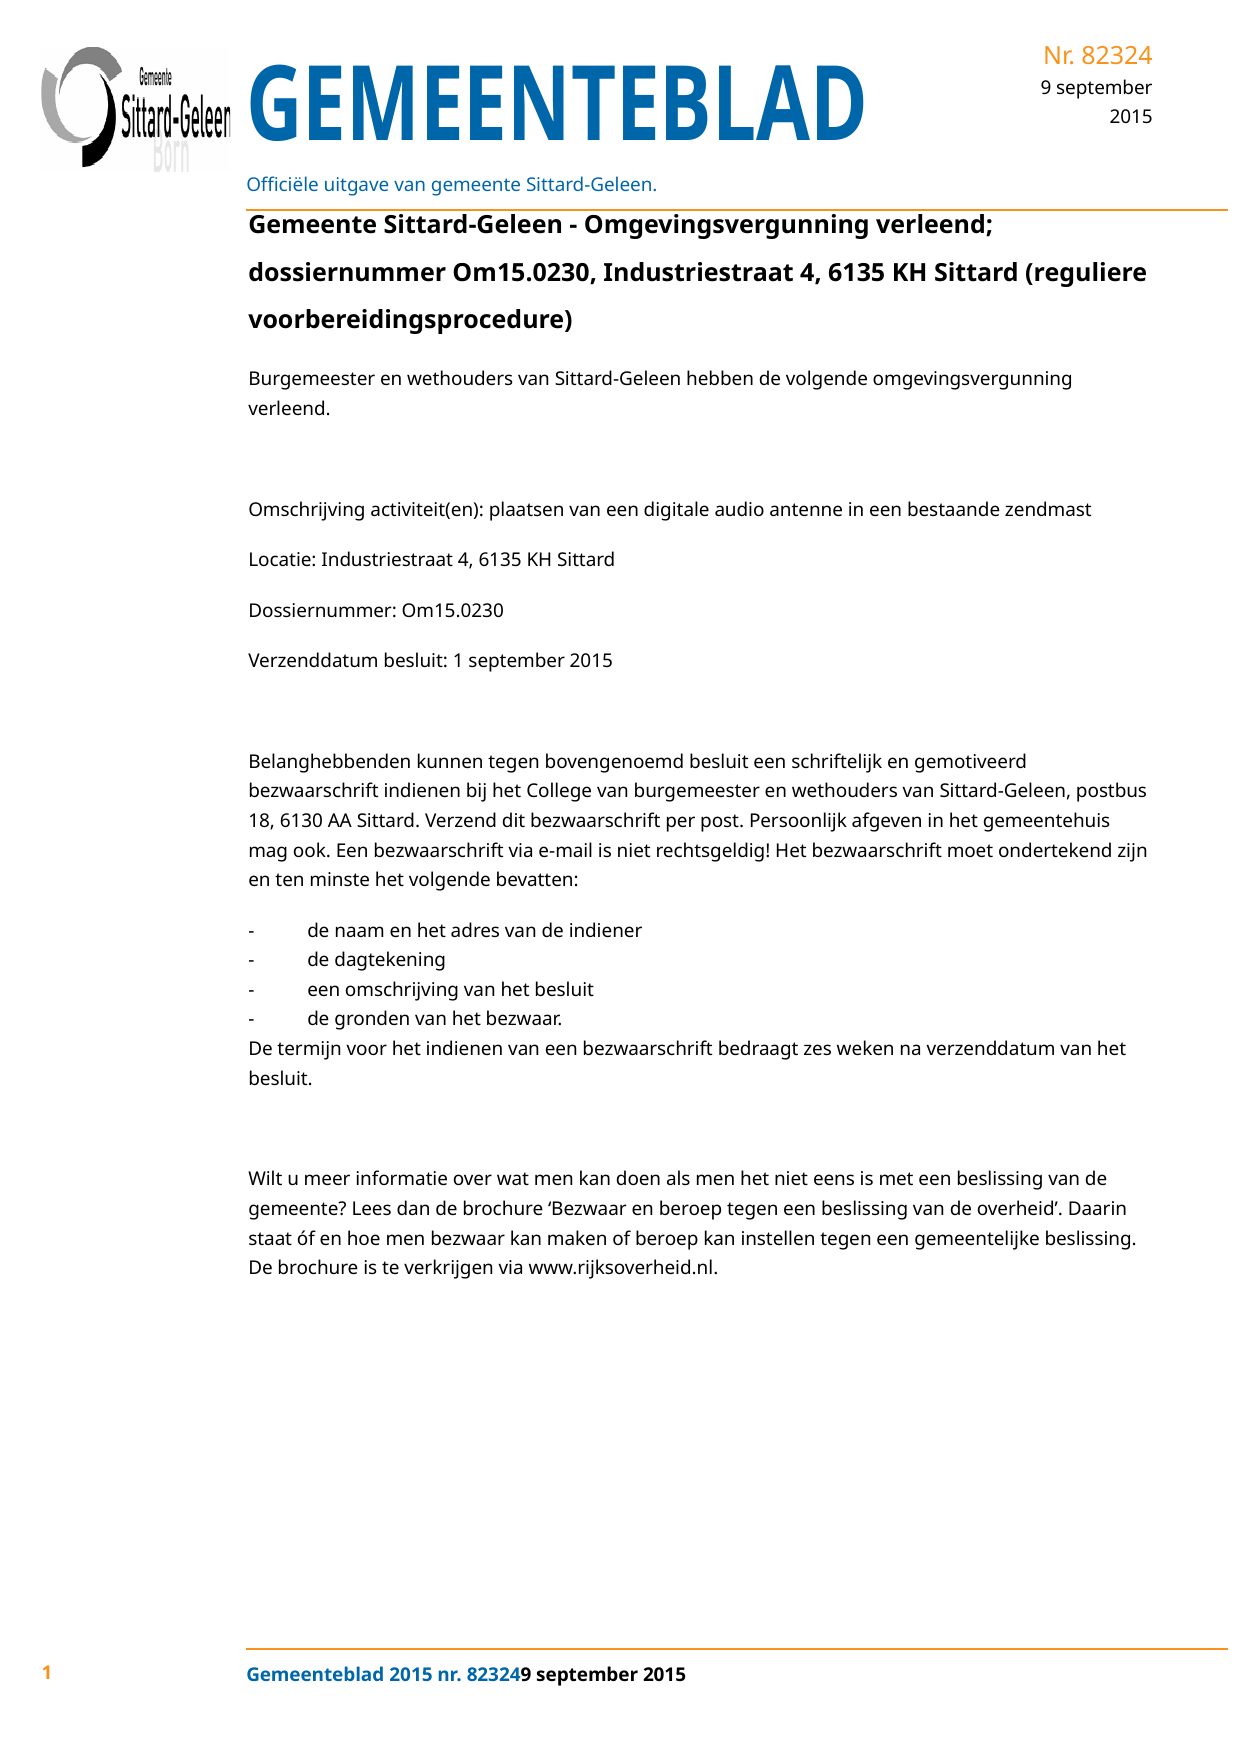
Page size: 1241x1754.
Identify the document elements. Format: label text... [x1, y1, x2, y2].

text Locatie: Industriestraat 4, 6135 KH Sittard [248, 546, 1152, 572]
text Omschrijving activiteit(en): plaatsen van een digitale audio antenne in een bestaande zendmast [248, 496, 1152, 522]
picture [41, 47, 231, 172]
text Verzenddatum besluit: 1 september 2015 [248, 647, 1152, 673]
text Wilt u meer informatie over wat men kan doen als men het niet eens is met een beslissing van de gemeente? Lees dan de brochure ‘Bezwaar en beroep tegen een beslissing van de overheid’. Daarin staat óf en hoe men bezwaar kan maken of beroep kan instellen tegen een gemeentelijke beslissing. De brochure is te verkrijgen via www.rijksoverheid.nl. [248, 1166, 1152, 1280]
list de gronden van het bezwaar. [248, 1006, 1152, 1031]
text Dossiernummer: Om15.0230 [248, 597, 1152, 622]
text Burgemeester en wethouders van Sittard-Geleen hebben de volgende omgevingsvergunning verleend. [248, 366, 1152, 421]
list de naam en het adres van de indiener [248, 917, 1152, 942]
list een omschrijving van het besluit [248, 976, 1152, 1002]
text De termijn voor het indienen van een bezwaarschrift bedraagt zes weken na verzenddatum van het besluit. [248, 1035, 1152, 1090]
text Gemeente Sittard-Geleen - Omgevingsvergunning verleend; dossiernummer Om15.0230, Industriestraat 4, 6135 KH Sittard (reguliere voorbereidingsprocedure) [248, 211, 1152, 336]
text Belanghebbenden kunnen tegen bovengenoemd besluit een schriftelijk en gemotiveerd bezwaarschrift indienen bij het College van burgemeester en wethouders van Sittard-Geleen, postbus 18, 6130 AA Sittard. Verzend dit bezwaarschrift per post. Persoonlijk afgeven in het gemeentehuis mag ook. Een bezwaarschrift via e-mail is niet rechtsgeldig! Het bezwaarschrift moet ondertekend zijn en ten minste het volgende bevatten: [248, 748, 1152, 892]
list de dagtekening [248, 946, 1152, 972]
